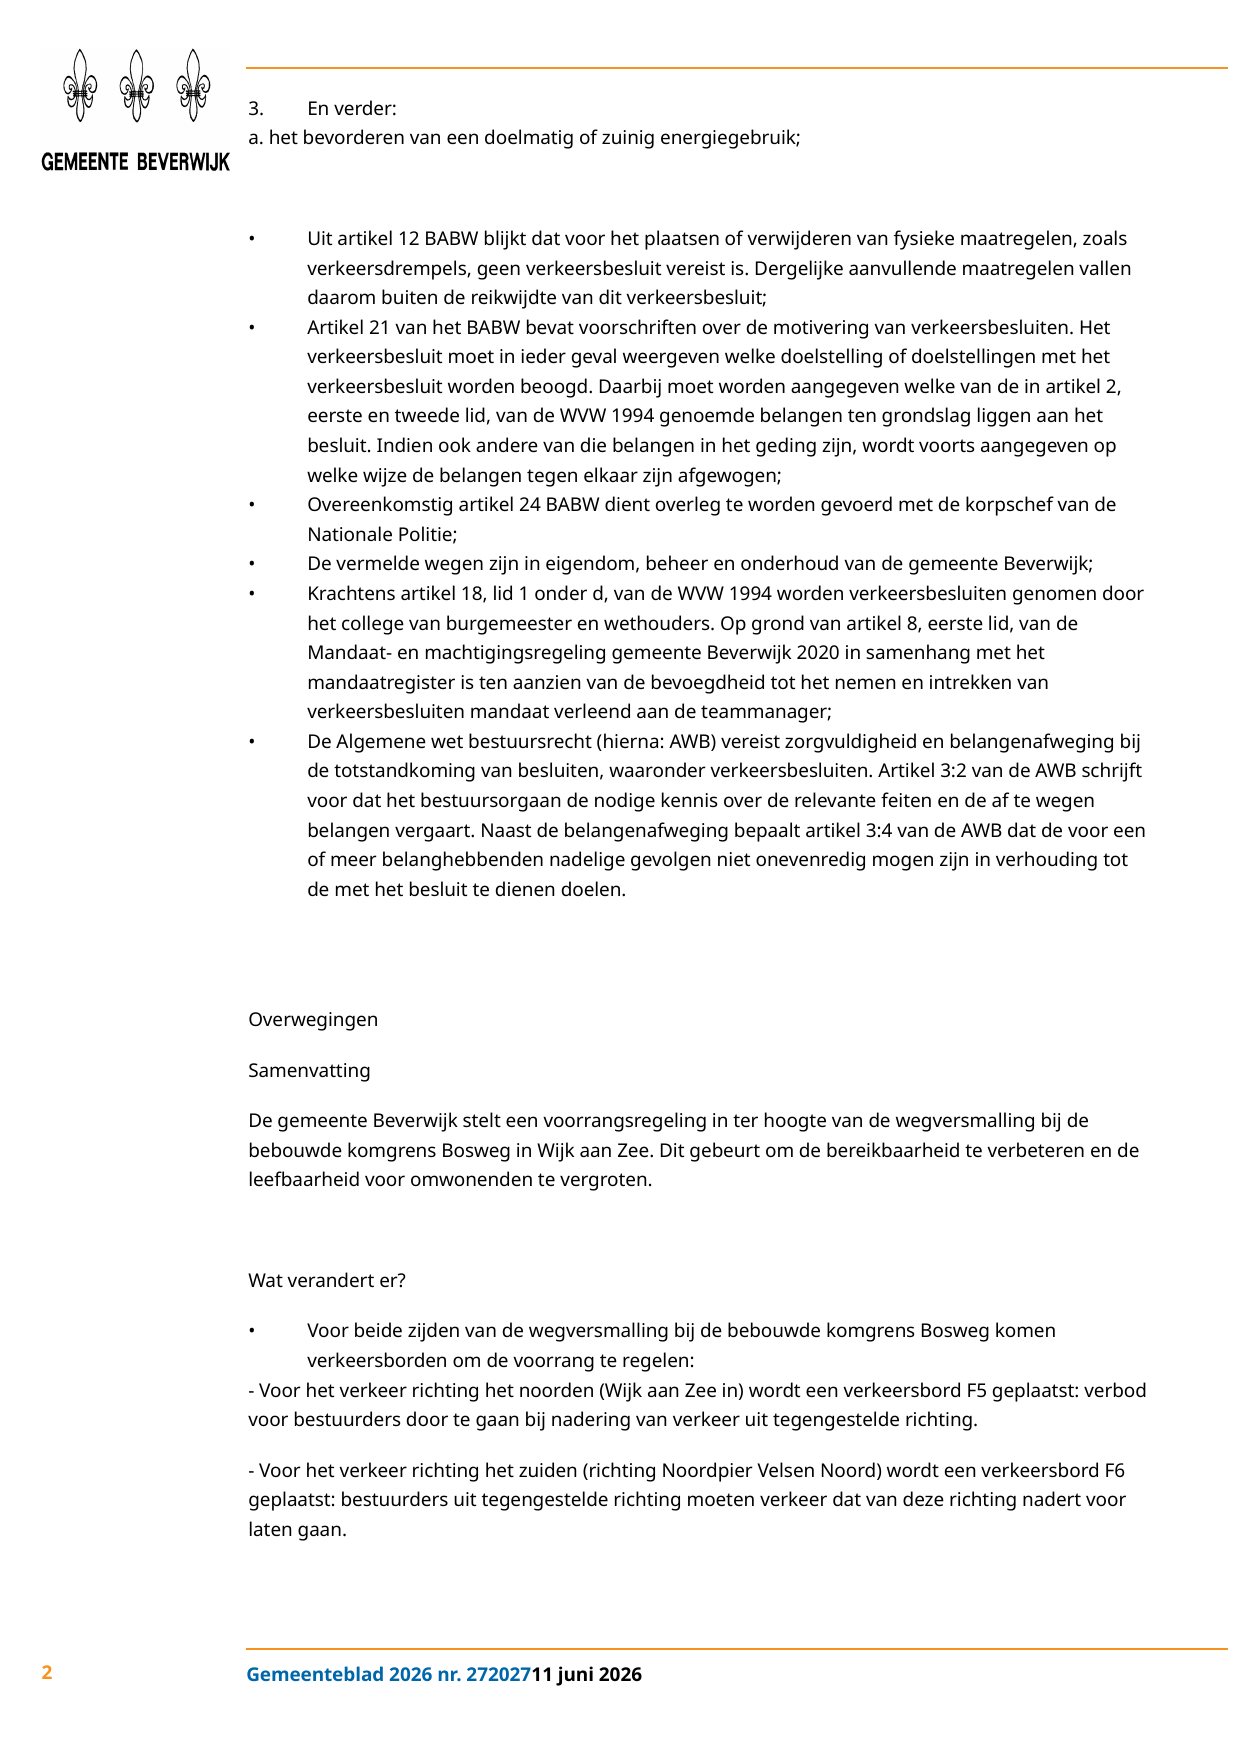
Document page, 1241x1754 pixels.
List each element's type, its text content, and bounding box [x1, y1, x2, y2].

list Artikel 21 van het BABW bevat voorschriften over de motivering van verkeersbesluiten. Het verkeersbesluit moet in ieder geval weergeven welke doelstelling of doelstellingen met het verkeersbesluit worden beoogd. Daarbij moet worden aangegeven welke van de in artikel 2, eerste en tweede lid, van de WVW 1994 genoemde belangen ten grondslag liggen aan het besluit. Indien ook andere van die belangen in het geding zijn, wordt voorts aangegeven op welke wijze de belangen tegen elkaar zijn afgewogen; [248, 314, 1152, 488]
text a. het bevorderen van een doelmatig of zuinig energiegebruik; [248, 124, 1152, 150]
picture [41, 47, 231, 172]
text Overwegingen [248, 1006, 1152, 1032]
list Voor beide zijden van de wegversmalling bij de bebouwde komgrens Bosweg komen verkeersborden om de voorrang te regelen: [248, 1318, 1152, 1373]
list En verder: [248, 95, 1152, 121]
list Krachtens artikel 18, lid 1 onder d, van de WVW 1994 worden verkeersbesluiten genomen door het college van burgemeester en wethouders. Op grond van artikel 8, eerste lid, van de Mandaat- en machtigingsregeling gemeente Beverwijk 2020 in samenhang met het mandaatregister is ten aanzien van de bevoegdheid tot het nemen en intrekken van verkeersbesluiten mandaat verleend aan de teammanager; [248, 580, 1152, 724]
text - Voor het verkeer richting het noorden (Wijk aan Zee in) wordt een verkeersbord F5 geplaatst: verbod voor bestuurders door te gaan bij nadering van verkeer uit tegengestelde richting. [248, 1377, 1152, 1432]
list Overeenkomstig artikel 24 BABW dient overleg te worden gevoerd met de korpschef van de Nationale Politie; [248, 491, 1152, 547]
list Uit artikel 12 BABW blijkt dat voor het plaatsen of verwijderen van fysieke maatregelen, zoals verkeersdrempels, geen verkeersbesluit vereist is. Dergelijke aanvullende maatregelen vallen daarom buiten de reikwijdte van dit verkeersbesluit; [248, 225, 1152, 310]
list De Algemene wet bestuursrecht (hierna: AWB) vereist zorgvuldigheid en belangenafweging bij de totstandkoming van besluiten, waaronder verkeersbesluiten. Artikel 3:2 van de AWB schrijft voor dat het bestuursorgaan de nodige kennis over de relevante feiten en de af te wegen belangen vergaart. Naast de belangenafweging bepaalt artikel 3:4 van de AWB dat de voor een of meer belanghebbenden nadelige gevolgen niet onevenredig mogen zijn in verhouding tot de met het besluit te dienen doelen. [248, 728, 1152, 902]
text Samenvatting [248, 1057, 1152, 1083]
text Wat verandert er? [248, 1267, 1152, 1293]
text De gemeente Beverwijk stelt een voorrangsregeling in ter hoogte van de wegversmalling bij de bebouwde komgrens Bosweg in Wijk aan Zee. Dit gebeurt om de bereikbaarheid te verbeteren en de leefbaarheid voor omwonenden te vergroten. [248, 1107, 1152, 1192]
text - Voor het verkeer richting het zuiden (richting Noordpier Velsen Noord) wordt een verkeersbord F6 geplaatst: bestuurders uit tegengestelde richting moeten verkeer dat van deze richting nadert voor laten gaan. [248, 1457, 1152, 1542]
list De vermelde wegen zijn in eigendom, beheer en onderhoud van de gemeente Beverwijk; [248, 551, 1152, 576]
